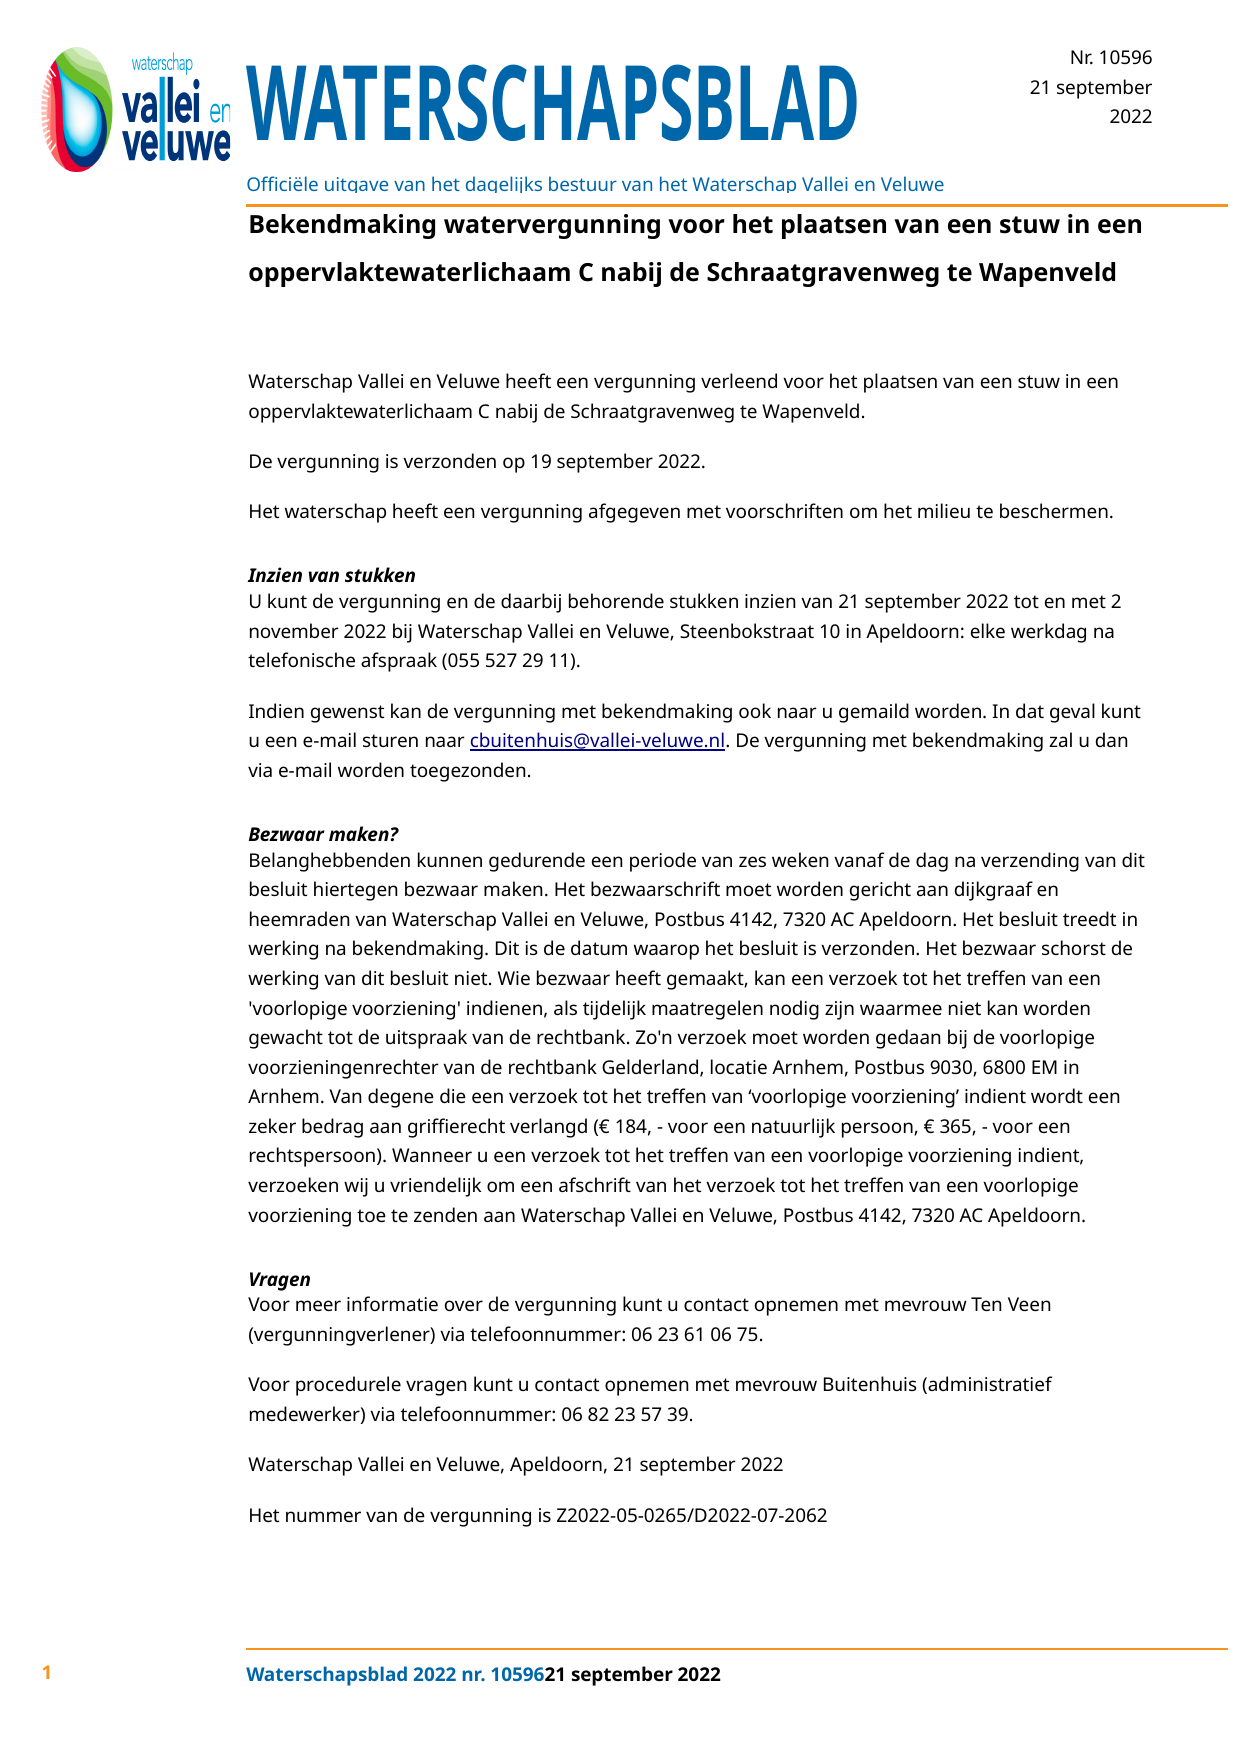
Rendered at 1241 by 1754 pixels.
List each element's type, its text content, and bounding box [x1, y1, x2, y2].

text Bezwaar maken? [248, 821, 1152, 847]
text Belanghebbenden kunnen gedurende een periode van zes weken vanaf de dag na verzending van dit besluit hiertegen bezwaar maken. Het bezwaarschrift moet worden gericht aan dijkgraaf en heemraden van Waterschap Vallei en Veluwe, Postbus 4142, 7320 AC Apeldoorn. Het besluit treedt in werking na bekendmaking. Dit is de datum waarop het besluit is verzonden. Het bezwaar schorst de werking van dit besluit niet. Wie bezwaar heeft gemaakt, kan een verzoek tot het treffen van een 'voorlopige voorziening' indienen, als tijdelijk maatregelen nodig zijn waarmee niet kan worden gewacht tot de uitspraak van de rechtbank. Zo'n verzoek moet worden gedaan bij de voorlopige voorzieningenrechter van de rechtbank Gelderland, locatie Arnhem, Postbus 9030, 6800 EM in Arnhem. Van degene die een verzoek tot het treffen van ‘voorlopige voorziening’ indient wordt een zeker bedrag aan griffierecht verlangd (€ 184, - voor een natuurlijk persoon, € 365, - voor een rechtspersoon). Wanneer u een verzoek tot het treffen van een voorlopige voorziening indient, verzoeken wij u vriendelijk om een afschrift van het verzoek tot het treffen van een voorlopige voorziening toe te zenden aan Waterschap Vallei en Veluwe, Postbus 4142, 7320 AC Apeldoorn. [248, 847, 1152, 1228]
text Het waterschap heeft een vergunning afgegeven met voorschriften om het milieu te beschermen. [248, 499, 1152, 524]
text Voor procedurele vragen kunt u contact opnemen met mevrouw Buitenhuis (administratief medewerker) via telefoonnummer: 06 82 23 57 39. [248, 1372, 1152, 1427]
text Waterschap Vallei en Veluwe heeft een vergunning verleend voor het plaatsen van een stuw in een oppervlaktewaterlichaam C nabij de Schraatgravenweg te Wapenveld. [248, 368, 1152, 424]
text Voor meer informatie over de vergunning kunt u contact opnemen met mevrouw Ten Veen (vergunningverlener) via telefoonnummer: 06 23 61 06 75. [248, 1292, 1152, 1347]
text Het nummer van de vergunning is Z2022-05-0265/D2022-07-2062 [248, 1502, 1152, 1528]
text Bekendmaking watervergunning voor het plaatsen van een stuw in een oppervlaktewaterlichaam C nabij de Schraatgravenweg te Wapenveld [248, 207, 1152, 288]
picture [41, 47, 231, 172]
text U kunt de vergunning en de daarbij behorende stukken inzien van 21 september 2022 tot en met 2 november 2022 bij Waterschap Vallei en Veluwe, Steenbokstraat 10 in Apeldoorn: elke werkdag na telefonische afspraak (055 527 29 11). [248, 588, 1152, 673]
text De vergunning is verzonden op 19 september 2022. [248, 448, 1152, 474]
text Waterschap Vallei en Veluwe, Apeldoorn, 21 september 2022 [248, 1452, 1152, 1477]
text Indien gewenst kan de vergunning met bekendmaking ook naar u gemaild worden. In dat geval kunt u een e-mail sturen naar cbuitenhuis@vallei-veluwe.nl. De vergunning met bekendmaking zal u dan via e-mail worden toegezonden. [248, 698, 1152, 783]
text Vragen [248, 1266, 1152, 1292]
text Inzien van stukken [248, 563, 1152, 588]
